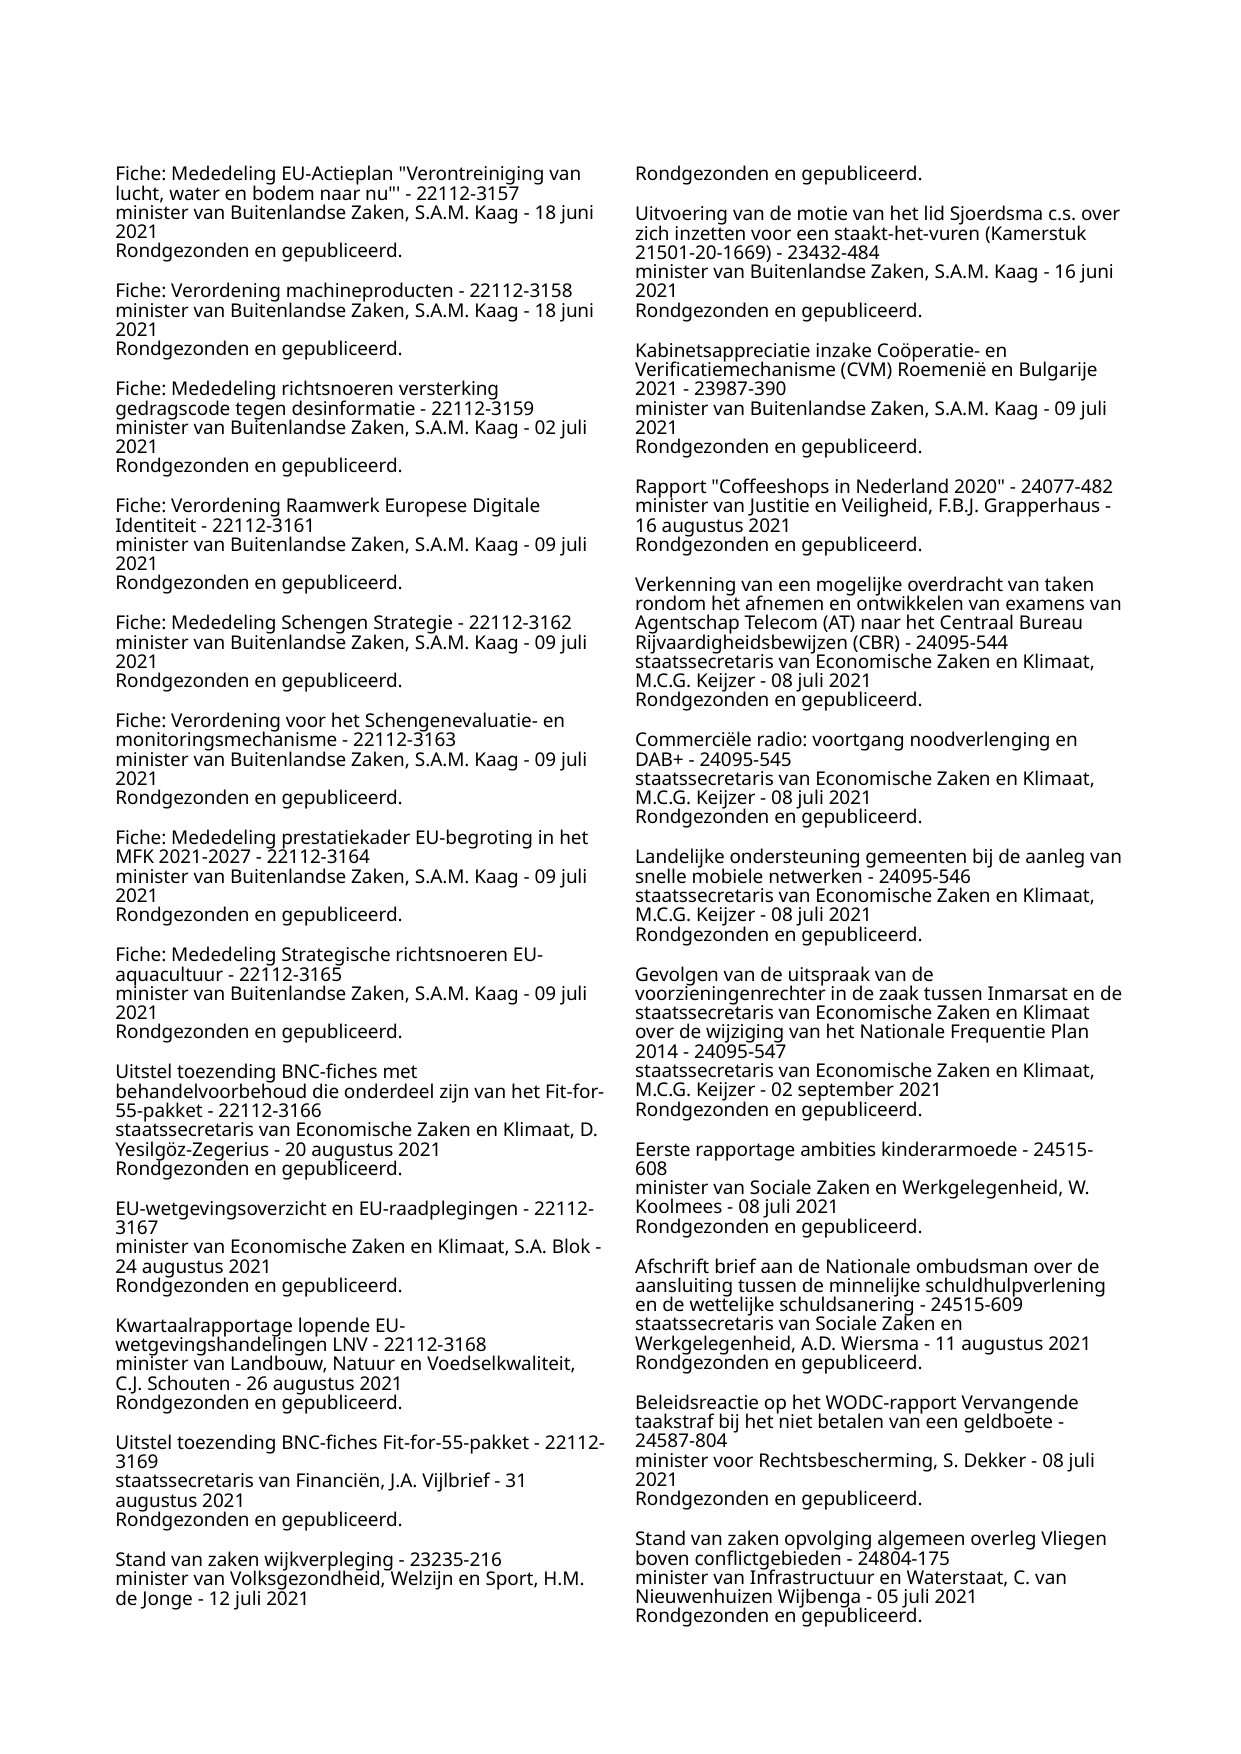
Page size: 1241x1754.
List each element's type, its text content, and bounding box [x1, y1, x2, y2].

text Gevolgen van de uitspraak van de voorzieningenrechter in de zaak tussen Inmarsat en de staatssecretaris van Economische Zaken en Klimaat over de wijziging van het Nationale Frequentie Plan 2014 - 24095-547 [635, 966, 1125, 1062]
text Rondgezonden en gepubliceerd. [115, 574, 605, 594]
text Rondgezonden en gepubliceerd. [115, 789, 605, 808]
text Rondgezonden en gepubliceerd. [635, 1101, 1125, 1120]
text Rondgezonden en gepubliceerd. [115, 906, 605, 926]
text minister van Justitie en Veiligheid, F.B.J. Grapperhaus - 16 augustus 2021 [635, 497, 1125, 536]
text minister voor Rechtsbescherming, S. Dekker - 08 juli 2021 [635, 1452, 1125, 1490]
text Stand van zaken opvolging algemeen overleg Vliegen boven conflictgebieden - 24804-175 [635, 1530, 1125, 1569]
text staatssecretaris van Economische Zaken en Klimaat, M.C.G. Keijzer - 08 juli 2021 [635, 653, 1125, 691]
text Fiche: Mededeling EU-Actieplan "Verontreiniging van lucht, water en bodem naar nu"' - 22112-3157 [115, 165, 605, 204]
text Fiche: Verordening voor het Schengenevaluatie- en monitoringsmechanisme - 22112-3163 [115, 712, 605, 751]
text Stand van zaken wijkverpleging - 23235-216 [115, 1551, 605, 1570]
text Rondgezonden en gepubliceerd. [635, 438, 1125, 457]
text Rondgezonden en gepubliceerd. [115, 1160, 605, 1179]
text minister van Buitenlandse Zaken, S.A.M. Kaag - 09 juli 2021 [635, 399, 1125, 438]
text Rondgezonden en gepubliceerd. [635, 1607, 1125, 1627]
text Afschrift brief aan de Nationale ombudsman over de aansluiting tussen de minnelijke schuldhulpverlening en de wettelijke schuldsanering - 24515-609 [635, 1258, 1125, 1315]
text minister van Buitenlandse Zaken, S.A.M. Kaag - 16 juni 2021 [635, 263, 1125, 302]
text staatssecretaris van Sociale Zaken en Werkgelegenheid, A.D. Wiersma - 11 augustus 2021 [635, 1315, 1125, 1354]
text Rondgezonden en gepubliceerd. [115, 1277, 605, 1296]
text Fiche: Mededeling prestatiekader EU-begroting in het MFK 2021-2027 - 22112-3164 [115, 829, 605, 868]
text Uitstel toezending BNC-fiches met behandelvoorbehoud die onderdeel zijn van het Fit-for-55-pakket - 22112-3166 [115, 1063, 605, 1121]
text Fiche: Verordening machineproducten - 22112-3158 [115, 282, 605, 302]
text minister van Infrastructuur en Waterstaat, C. van Nieuwenhuizen Wijbenga - 05 juli 2021 [635, 1569, 1125, 1607]
text Fiche: Mededeling Strategische richtsnoeren EU-aquacultuur - 22112-3165 [115, 946, 605, 985]
text Rondgezonden en gepubliceerd. [115, 242, 605, 262]
text Rondgezonden en gepubliceerd. [635, 1218, 1125, 1237]
text Rondgezonden en gepubliceerd. [635, 1490, 1125, 1509]
text Landelijke ondersteuning gemeenten bij de aanleg van snelle mobiele netwerken - 24095-546 [635, 848, 1125, 887]
text Fiche: Mededeling Schengen Strategie - 22112-3162 [115, 614, 605, 634]
text minister van Buitenlandse Zaken, S.A.M. Kaag - 09 juli 2021 [115, 751, 605, 789]
text Beleidsreactie op het WODC-rapport Vervangende taakstraf bij het niet betalen van een geldboete - 24587-804 [635, 1394, 1125, 1452]
text Kabinetsappreciatie inzake Coöperatie- en Verificatiemechanisme (CVM) Roemenië en Bulgarije 2021 - 23987-390 [635, 342, 1125, 399]
text Rondgezonden en gepubliceerd. [635, 536, 1125, 555]
text Rondgezonden en gepubliceerd. [115, 457, 605, 477]
text Verkenning van een mogelijke overdracht van taken rondom het afnemen en ontwikkelen van examens van Agentschap Telecom (AT) naar het Centraal Bureau Rijvaardigheidsbewijzen (CBR) - 24095-544 [635, 576, 1125, 653]
text Rondgezonden en gepubliceerd. [115, 1511, 605, 1530]
text Rondgezonden en gepubliceerd. [115, 1023, 605, 1043]
text staatssecretaris van Economische Zaken en Klimaat, D. Yesilgöz-Zegerius - 20 augustus 2021 [115, 1121, 605, 1160]
text Rondgezonden en gepubliceerd. [635, 926, 1125, 945]
text Rondgezonden en gepubliceerd. [635, 808, 1125, 828]
text Rondgezonden en gepubliceerd. [115, 672, 605, 691]
text staatssecretaris van Economische Zaken en Klimaat, M.C.G. Keijzer - 02 september 2021 [635, 1062, 1125, 1101]
text minister van Buitenlandse Zaken, S.A.M. Kaag - 09 juli 2021 [115, 985, 605, 1023]
text Rondgezonden en gepubliceerd. [115, 340, 605, 359]
text minister van Volksgezondheid, Welzijn en Sport, H.M. de Jonge - 12 juli 2021 [115, 1570, 605, 1609]
text Fiche: Verordening Raamwerk Europese Digitale Identiteit - 22112-3161 [115, 497, 605, 536]
text Rondgezonden en gepubliceerd. [635, 302, 1125, 321]
text Uitvoering van de motie van het lid Sjoerdsma c.s. over zich inzetten voor een staakt-het-vuren (Kamerstuk 21501-20-1669) - 23432-484 [635, 205, 1125, 263]
text staatssecretaris van Economische Zaken en Klimaat, M.C.G. Keijzer - 08 juli 2021 [635, 887, 1125, 926]
text Uitstel toezending BNC-fiches Fit-for-55-pakket - 22112-3169 [115, 1434, 605, 1472]
text Rapport "Coffeeshops in Nederland 2020" - 24077-482 [635, 478, 1125, 497]
text staatssecretaris van Financiën, J.A. Vijlbrief - 31 augustus 2021 [115, 1472, 605, 1511]
text Eerste rapportage ambities kinderarmoede - 24515-608 [635, 1141, 1125, 1179]
text minister van Economische Zaken en Klimaat, S.A. Blok - 24 augustus 2021 [115, 1238, 605, 1277]
text staatssecretaris van Economische Zaken en Klimaat, M.C.G. Keijzer - 08 juli 2021 [635, 770, 1125, 808]
text minister van Landbouw, Natuur en Voedselkwaliteit, C.J. Schouten - 26 augustus 2021 [115, 1355, 605, 1394]
text minister van Buitenlandse Zaken, S.A.M. Kaag - 09 juli 2021 [115, 634, 605, 672]
text minister van Buitenlandse Zaken, S.A.M. Kaag - 02 juli 2021 [115, 419, 605, 457]
text Rondgezonden en gepubliceerd. [635, 1354, 1125, 1373]
text minister van Buitenlandse Zaken, S.A.M. Kaag - 09 juli 2021 [115, 868, 605, 906]
text minister van Sociale Zaken en Werkgelegenheid, W. Koolmees - 08 juli 2021 [635, 1179, 1125, 1218]
text Fiche: Mededeling richtsnoeren versterking gedragscode tegen desinformatie - 22112-3159 [115, 380, 605, 419]
text Rondgezonden en gepubliceerd. [115, 1394, 605, 1413]
text minister van Buitenlandse Zaken, S.A.M. Kaag - 18 juni 2021 [115, 302, 605, 340]
text Rondgezonden en gepubliceerd. [635, 165, 1125, 184]
text minister van Buitenlandse Zaken, S.A.M. Kaag - 18 juni 2021 [115, 204, 605, 242]
text Rondgezonden en gepubliceerd. [635, 691, 1125, 711]
text Commerciële radio: voortgang noodverlenging en DAB+ - 24095-545 [635, 731, 1125, 770]
text Kwartaalrapportage lopende EU-wetgevingshandelingen LNV - 22112-3168 [115, 1317, 605, 1355]
text minister van Buitenlandse Zaken, S.A.M. Kaag - 09 juli 2021 [115, 536, 605, 574]
text EU-wetgevingsoverzicht en EU-raadplegingen - 22112-3167 [115, 1200, 605, 1238]
